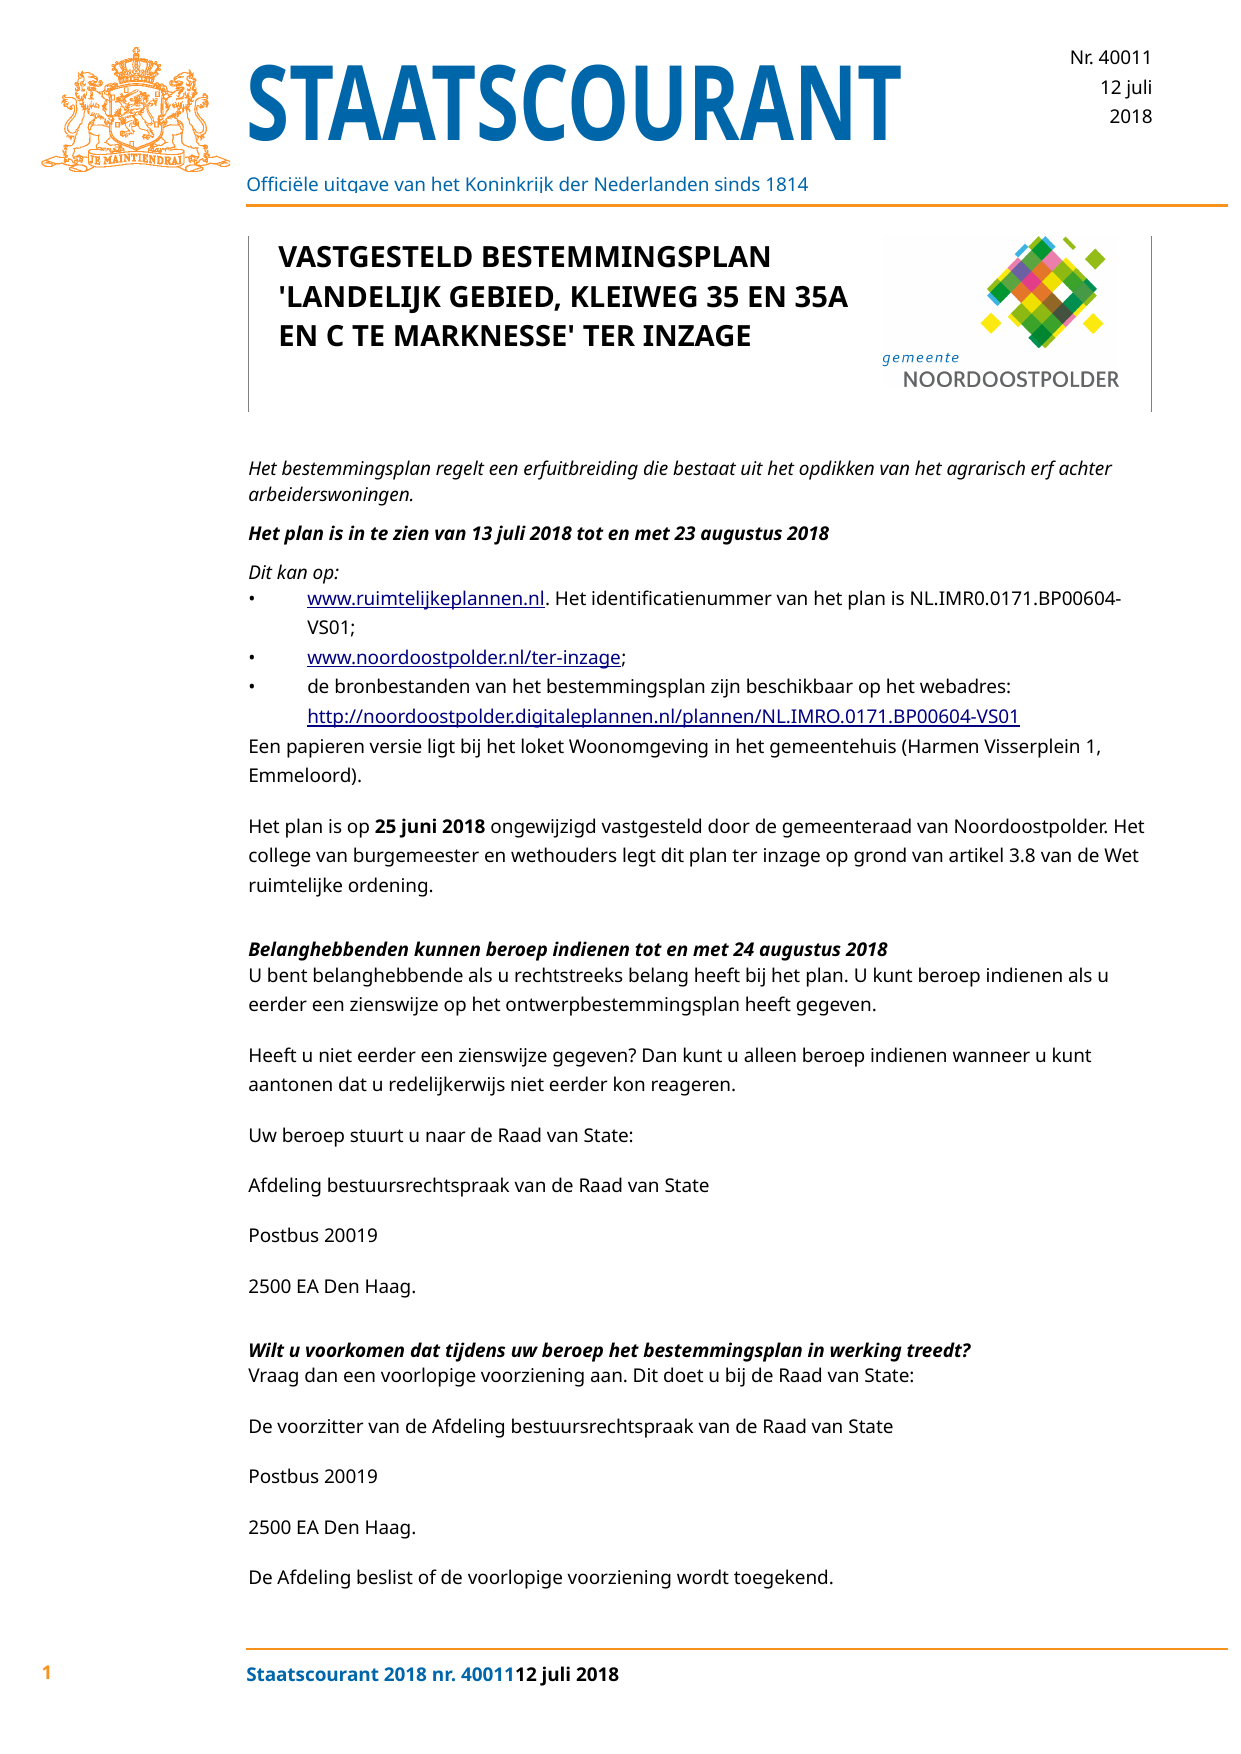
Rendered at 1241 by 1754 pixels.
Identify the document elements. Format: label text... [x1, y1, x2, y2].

text Het bestemmingsplan regelt een erfuitbreiding die bestaat uit het opdikken van het agrarisch erf achter arbeiderswoningen. [248, 455, 1152, 506]
text 2500 EA Den Haag. [248, 1273, 1152, 1299]
list http://noordoostpolder.digitaleplannen.nl/plannen/NL.IMRO.0171.BP00604-VS01 [248, 703, 1152, 729]
text Een papieren versie ligt bij het loket Woonomgeving in het gemeentehuis (Harmen Visserplein 1, Emmeloord). [248, 733, 1152, 788]
text Postbus 20019 [248, 1223, 1152, 1248]
list de bronbestanden van het bestemmingsplan zijn beschikbaar op het webadres: [248, 674, 1152, 699]
text Wilt u voorkomen dat tijdens uw beroep het bestemmingsplan in werking treedt? [248, 1337, 1152, 1363]
list www.noordoostpolder.nl/ter-inzage; [248, 644, 1152, 670]
text Het plan is op 25 juni 2018 ongewijzigd vastgesteld door de gemeenteraad van Noordoostpolder. Het college van burgemeester en wethouders legt dit plan ter inzage op grond van artikel 3.8 van de Wet ruimtelijke ordening. [248, 813, 1152, 898]
text Heeft u niet eerder een zienswijze gegeven? Dan kunt u alleen beroep indienen wanneer u kunt aantonen dat u redelijkerwijs niet eerder kon reageren. [248, 1042, 1152, 1097]
text Afdeling bestuursrechtspraak van de Raad van State [248, 1172, 1152, 1198]
text De voorzitter van de Afdeling bestuursrechtspraak van de Raad van State [248, 1413, 1152, 1439]
text Postbus 20019 [248, 1463, 1152, 1489]
text Het plan is in te zien van 13 juli 2018 tot en met 23 augustus 2018 [248, 520, 1152, 546]
text Dit kan op: [248, 559, 1152, 585]
text De Afdeling beslist of de voorlopige voorziening wordt toegekend. [248, 1564, 1152, 1590]
picture [41, 47, 231, 172]
table_header VASTGESTELD BESTEMMINGSPLAN 'LANDELIJK GEBIED, KLEIWEG 35 EN 35A EN C TE MARKNESSE' TER INZAGE [249, 236, 850, 412]
picture [882, 236, 1119, 387]
text Vraag dan een voorlopige voorziening aan. Dit doet u bij de Raad van State: [248, 1363, 1152, 1388]
list www.ruimtelijkeplannen.nl. Het identificatienummer van het plan is NL.IMR0.0171.BP00604-VS01; [248, 585, 1152, 640]
text 2500 EA Den Haag. [248, 1514, 1152, 1540]
text Belanghebbenden kunnen beroep indienen tot en met 24 augustus 2018 [248, 936, 1152, 962]
text U bent belanghebbende als u rechtstreeks belang heeft bij het plan. U kunt beroep indienen als u eerder een zienswijze op het ontwerpbestemmingsplan heeft gegeven. [248, 962, 1152, 1017]
text Uw beroep stuurt u naar de Raad van State: [248, 1122, 1152, 1147]
table_header [850, 236, 1151, 412]
